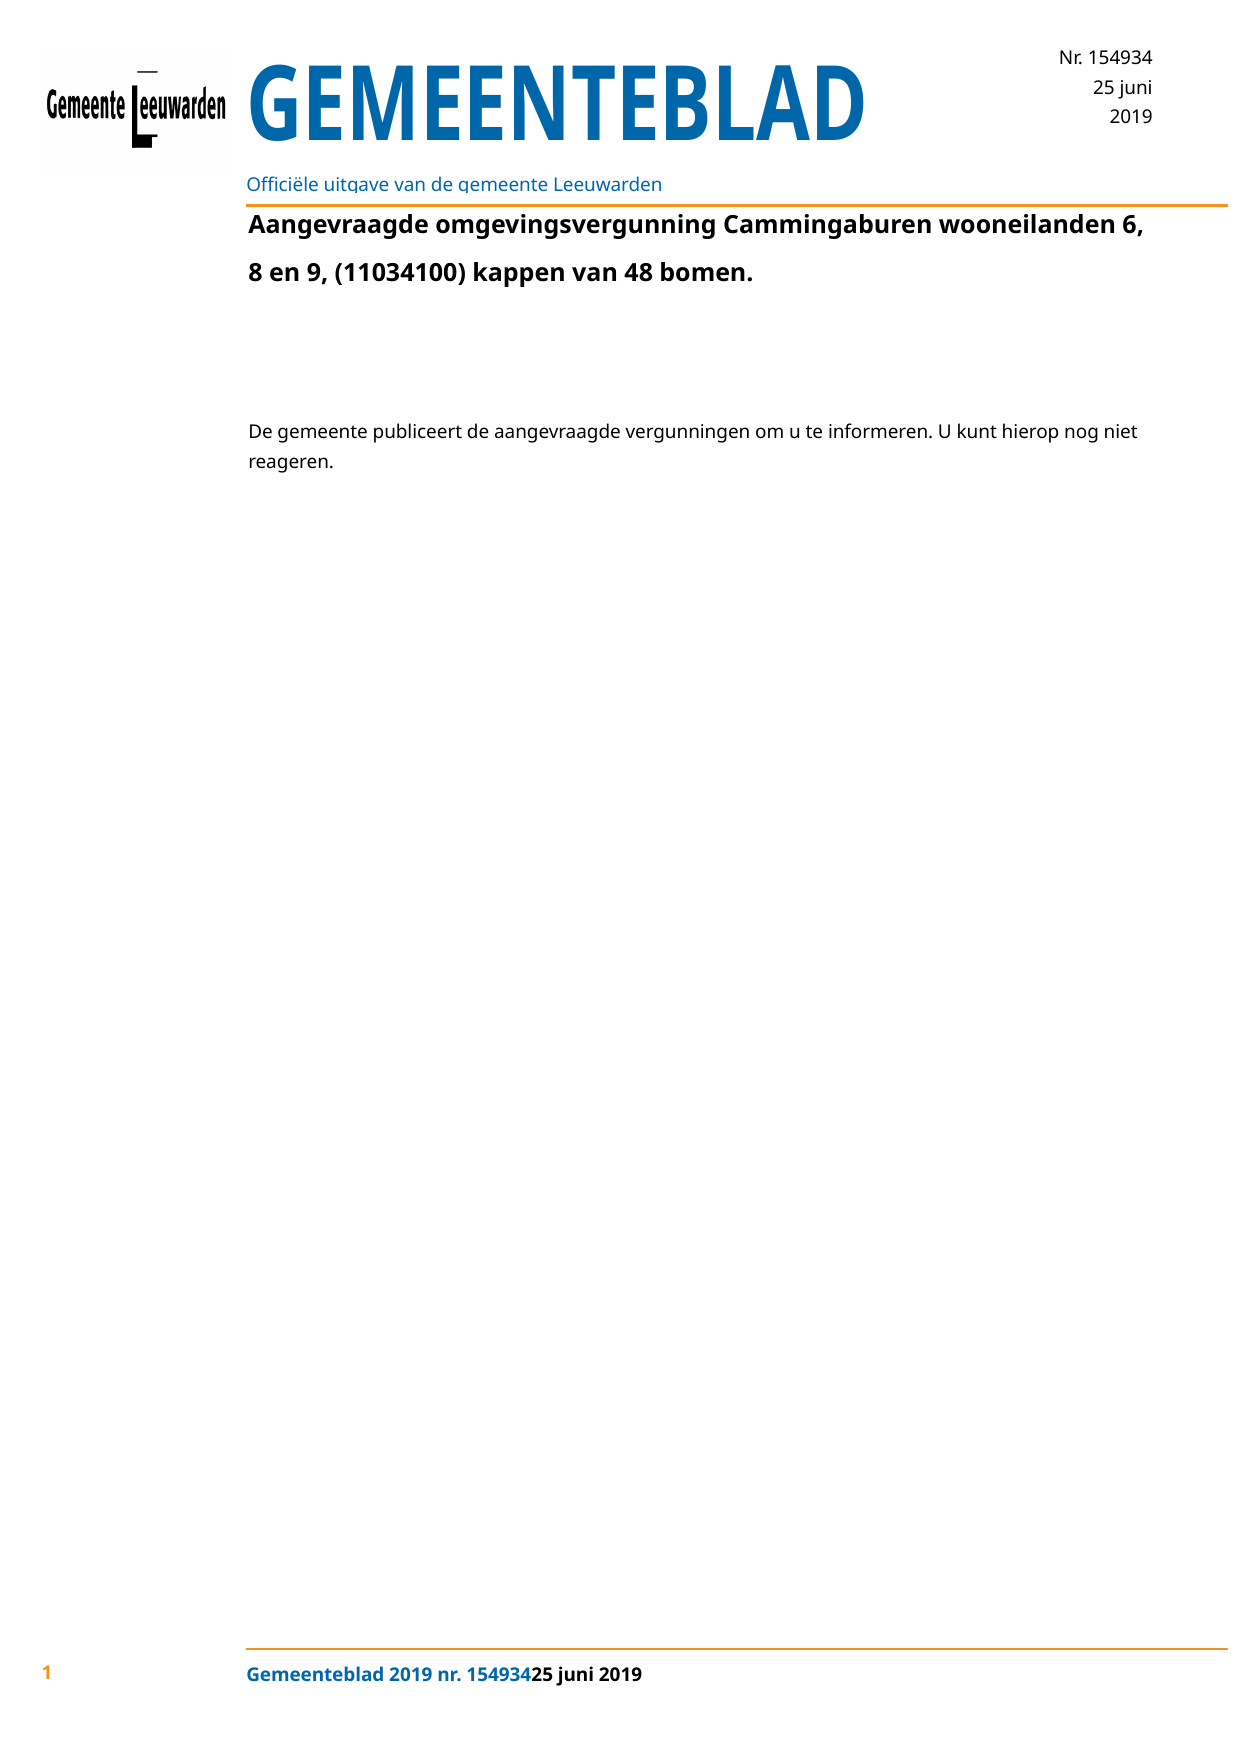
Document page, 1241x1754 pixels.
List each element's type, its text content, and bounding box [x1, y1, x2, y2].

text De gemeente publiceert de aangevraagde vergunningen om u te informeren. U kunt hierop nog niet reageren. [248, 419, 1152, 474]
text Aangevraagde omgevingsvergunning Cammingaburen wooneilanden 6, 8 en 9, (11034100) kappen van 48 bomen. [248, 207, 1152, 288]
picture [41, 47, 231, 172]
